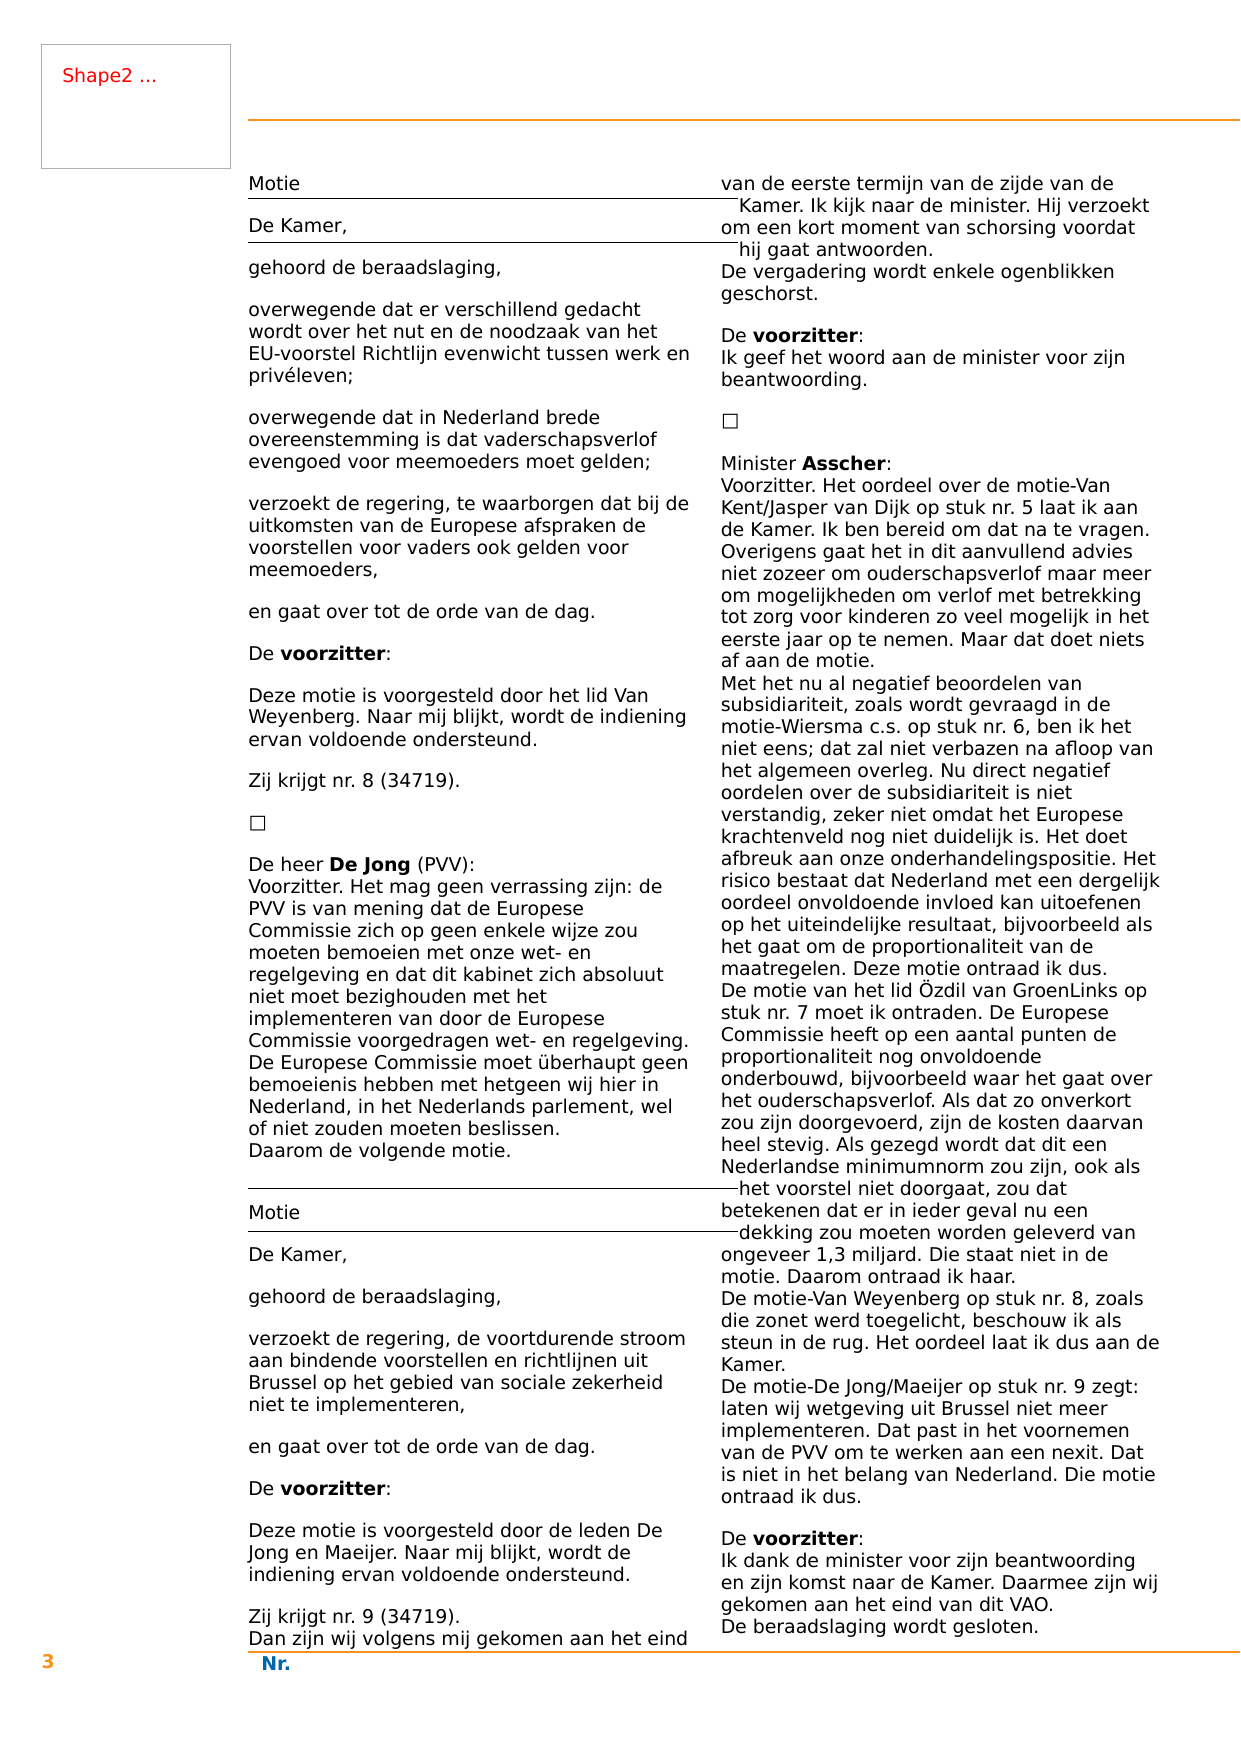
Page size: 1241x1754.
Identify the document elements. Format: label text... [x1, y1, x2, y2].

text De motie-De Jong/Maeijer op stuk nr. 9 zegt: laten wij wetgeving uit Brussel niet meer implementeren. Dat past in het voornemen van de PVV om te werken aan een nexit. Dat is niet in het belang van Nederland. Die motie ontraad ik dus. [721, 1376, 1163, 1508]
text gehoord de beraadslaging, [248, 1286, 691, 1308]
text gehoord de beraadslaging, [248, 257, 691, 279]
text Daarom de volgende motie. [248, 1140, 691, 1162]
text overwegende dat in Nederland brede overeenstemming is dat vaderschapsverlof evengoed voor meemoeders moet gelden; [248, 407, 691, 473]
text van de eerste termijn van de zijde van de Kamer. Ik kijk naar de minister. Hij verzoekt om een kort moment van schorsing voordat hij gaat antwoorden. [721, 173, 1163, 261]
text Zij krijgt nr. 8 (34719). [248, 770, 691, 792]
text De motie-Van Weyenberg op stuk nr. 8, zoals die zonet werd toegelicht, beschouw ik als steun in de rug. Het oordeel laat ik dus aan de Kamer. [721, 1288, 1163, 1376]
text Ik geef het woord aan de minister voor zijn beantwoording. [721, 347, 1163, 391]
text verzoekt de regering, de voortdurende stroom aan bindende voorstellen en richtlijnen uit Brussel op het gebied van sociale zekerheid niet te implementeren, [248, 1328, 691, 1416]
text De voorzitter: [248, 1478, 691, 1500]
text overwegende dat er verschillend gedacht wordt over het nut en de noodzaak van het EU-voorstel Richtlijn evenwicht tussen werk en privéleven; [248, 299, 691, 387]
text De voorzitter: [721, 1528, 1163, 1549]
text Voorzitter. Het oordeel over de motie-Van Kent/Jasper van Dijk op stuk nr. 5 laat ik aan de Kamer. Ik ben bereid om dat na te vragen. Overigens gaat het in dit aanvullend advies niet zozeer om ouderschapsverlof maar meer om mogelijkheden om verlof met betrekking tot zorg voor kinderen zo veel mogelijk in het eerste jaar op te nemen. Maar dat doet niets af aan de motie. [721, 474, 1163, 672]
text ⬜ [721, 411, 1163, 433]
text Voorzitter. Het mag geen verrassing zijn: de PVV is van mening dat de Europese Commissie zich op geen enkele wijze zou moeten bemoeien met onze wet- en regelgeving en dat dit kabinet zich absoluut niet moet bezighouden met het implementeren van door de Europese Commissie voorgedragen wet- en regelgeving. De Europese Commissie moet überhaupt geen bemoeienis hebben met hetgeen wij hier in Nederland, in het Nederlands parlement, wel of niet zouden moeten beslissen. [248, 876, 691, 1140]
text Deze motie is voorgesteld door de leden De Jong en Maeijer. Naar mij blijkt, wordt de indiening ervan voldoende ondersteund. [248, 1520, 691, 1586]
text Minister Asscher: [721, 453, 1163, 474]
text Deze motie is voorgesteld door het lid Van Weyenberg. Naar mij blijkt, wordt de indiening ervan voldoende ondersteund. [248, 684, 691, 750]
text De voorzitter: [721, 325, 1163, 347]
text Met het nu al negatief beoordelen van subsidiariteit, zoals wordt gevraagd in de motie-Wiersma c.s. op stuk nr. 6, ben ik het niet eens; dat zal niet verbazen na afloop van het algemeen overleg. Nu direct negatief oordelen over de subsidiariteit is niet verstandig, zeker niet omdat het Europese krachtenveld nog niet duidelijk is. Het doet afbreuk aan onze onderhandelingspositie. Het risico bestaat dat Nederland met een dergelijk oordeel onvoldoende invloed kan uitoefenen op het uiteindelijke resultaat, bijvoorbeeld als het gaat om de proportionaliteit van de maatregelen. Deze motie ontraad ik dus. [721, 672, 1163, 980]
text verzoekt de regering, te waarborgen dat bij de uitkomsten van de Europese afspraken de voorstellen voor vaders ook gelden voor meemoeders, [248, 493, 691, 581]
text De Kamer, [248, 1244, 691, 1266]
text De Kamer, [248, 215, 691, 237]
text en gaat over tot de orde van de dag. [248, 1436, 691, 1458]
text en gaat over tot de orde van de dag. [248, 601, 691, 622]
text ⬜ [248, 812, 691, 834]
text Motie [248, 173, 691, 195]
text De beraadslaging wordt gesloten. [721, 1616, 1163, 1637]
text Dan zijn wij volgens mij gekomen aan het eind [248, 1628, 691, 1650]
text Ik dank de minister voor zijn beantwoording en zijn komst naar de Kamer. Daarmee zijn wij gekomen aan het eind van dit VAO. [721, 1549, 1163, 1616]
text De vergadering wordt enkele ogenblikken geschorst. [721, 261, 1163, 305]
text De voorzitter: [248, 642, 691, 664]
text Motie [248, 1202, 691, 1224]
text De heer De Jong (PVV): [248, 854, 691, 876]
text De motie van het lid Özdil van GroenLinks op stuk nr. 7 moet ik ontraden. De Europese Commissie heeft op een aantal punten de proportionaliteit nog onvoldoende onderbouwd, bijvoorbeeld waar het gaat over het ouderschapsverlof. Als dat zo onverkort zou zijn doorgevoerd, zijn de kosten daarvan heel stevig. Als gezegd wordt dat dit een Nederlandse minimumnorm zou zijn, ook als het voorstel niet doorgaat, zou dat betekenen dat er in ieder geval nu een dekking zou moeten worden geleverd van ongeveer 1,3 miljard. Die staat niet in de motie. Daarom ontraad ik haar. [721, 980, 1163, 1288]
text Zij krijgt nr. 9 (34719). [248, 1606, 691, 1628]
